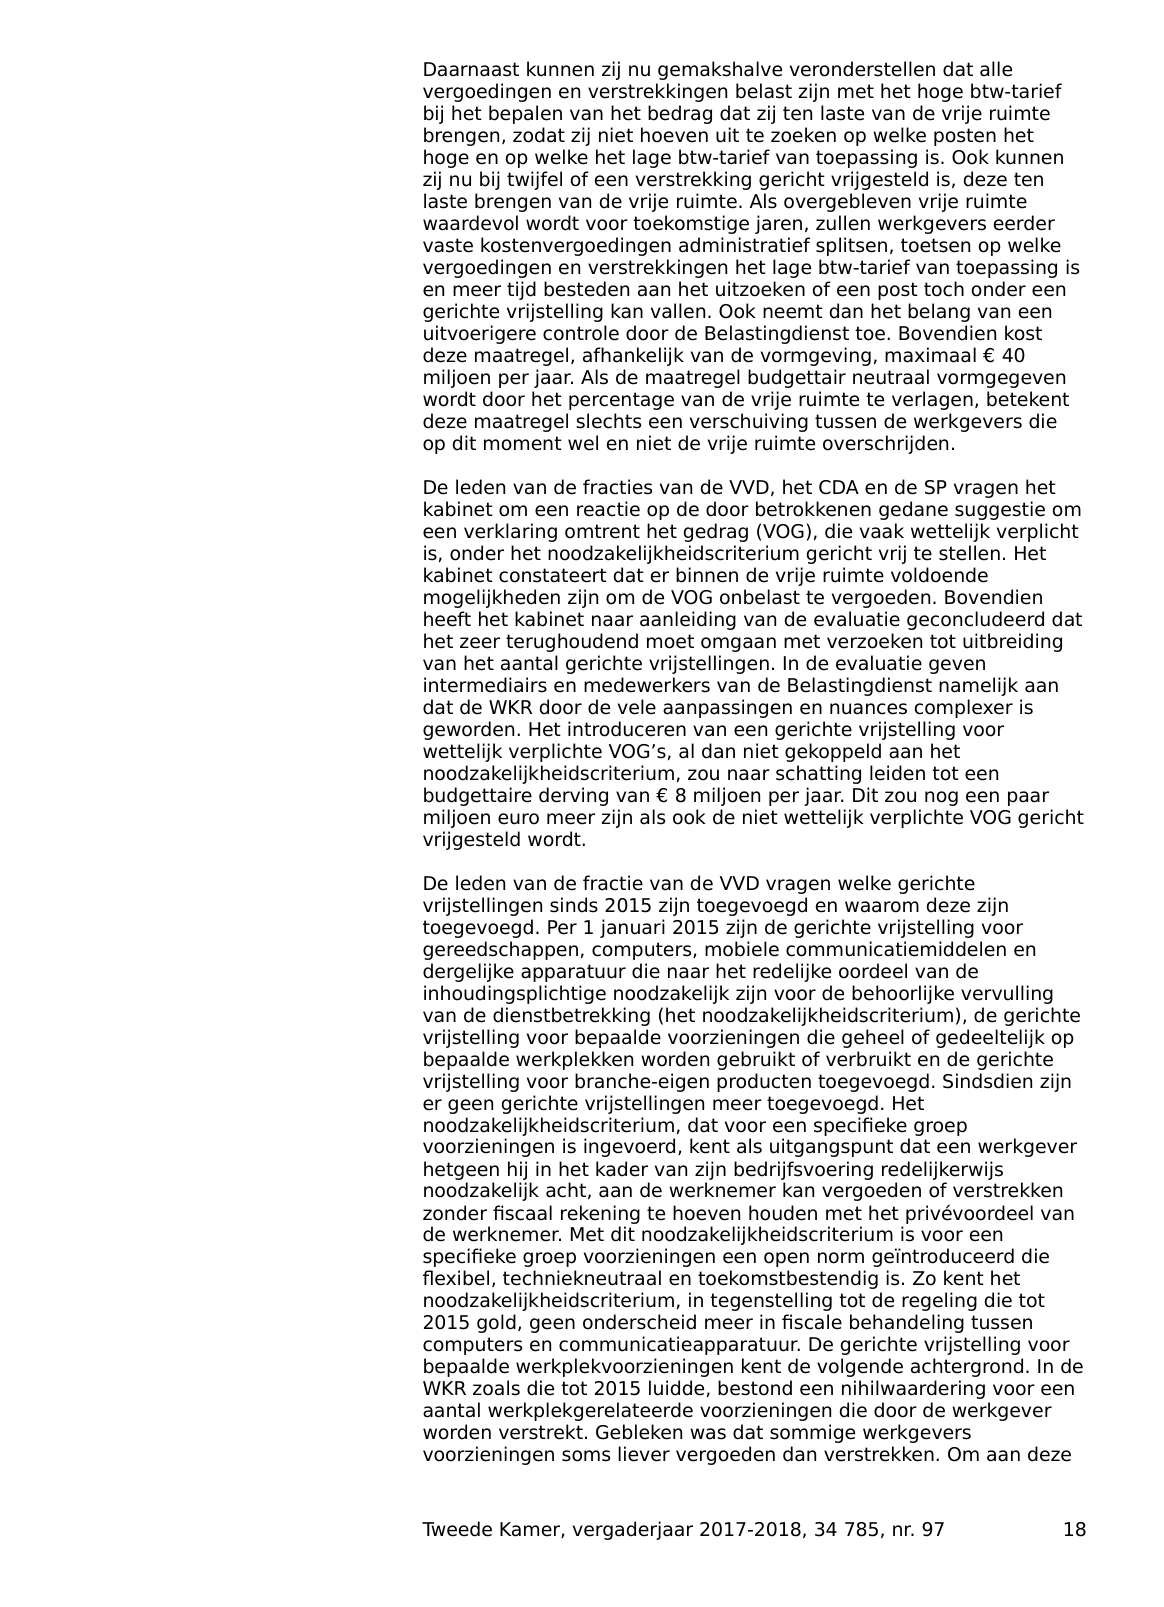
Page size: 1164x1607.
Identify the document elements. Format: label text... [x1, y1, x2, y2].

text De leden van de fracties van de VVD, het CDA en de SP vragen het kabinet om een reactie op de door betrokkenen gedane suggestie om een verklaring omtrent het gedrag (VOG), die vaak wettelijk verplicht is, onder het noodzakelijkheidscriterium gericht vrij te stellen. Het kabinet constateert dat er binnen de vrije ruimte voldoende mogelijkheden zijn om de VOG onbelast te vergoeden. Bovendien heeft het kabinet naar aanleiding van de evaluatie geconcludeerd dat het zeer terughoudend moet omgaan met verzoeken tot uitbreiding van het aantal gerichte vrijstellingen. In de evaluatie geven intermediairs en medewerkers van de Belastingdienst namelijk aan dat de WKR door de vele aanpassingen en nuances complexer is geworden. Het introduceren van een gerichte vrijstelling voor wettelijk verplichte VOG’s, al dan niet gekoppeld aan het noodzakelijkheidscriterium, zou naar schatting leiden tot een budgettaire derving van € 8 miljoen per jaar. Dit zou nog een paar miljoen euro meer zijn als ook de niet wettelijk verplichte VOG gericht vrijgesteld wordt. [422, 477, 1087, 851]
text Daarnaast kunnen zij nu gemakshalve veronderstellen dat alle vergoedingen en verstrekkingen belast zijn met het hoge btw-tarief bij het bepalen van het bedrag dat zij ten laste van de vrije ruimte brengen, zodat zij niet hoeven uit te zoeken op welke posten het hoge en op welke het lage btw-tarief van toepassing is. Ook kunnen zij nu bij twijfel of een verstrekking gericht vrijgesteld is, deze ten laste brengen van de vrije ruimte. Als overgebleven vrije ruimte waardevol wordt voor toekomstige jaren, zullen werkgevers eerder vaste kostenvergoedingen administratief splitsen, toetsen op welke vergoedingen en verstrekkingen het lage btw-tarief van toepassing is en meer tijd besteden aan het uitzoeken of een post toch onder een gerichte vrijstelling kan vallen. Ook neemt dan het belang van een uitvoerigere controle door de Belastingdienst toe. Bovendien kost deze maatregel, afhankelijk van de vormgeving, maximaal € 40 miljoen per jaar. Als de maatregel budgettair neutraal vormgegeven wordt door het percentage van de vrije ruimte te verlagen, betekent deze maatregel slechts een verschuiving tussen de werkgevers die op dit moment wel en niet de vrije ruimte overschrijden. [422, 59, 1087, 455]
text De leden van de fractie van de VVD vragen welke gerichte vrijstellingen sinds 2015 zijn toegevoegd en waarom deze zijn toegevoegd. Per 1 januari 2015 zijn de gerichte vrijstelling voor gereedschappen, computers, mobiele communicatiemiddelen en dergelijke apparatuur die naar het redelijke oordeel van de inhoudingsplichtige noodzakelijk zijn voor de behoorlijke vervulling van de dienstbetrekking (het noodzakelijkheidscriterium), de gerichte vrijstelling voor bepaalde voorzieningen die geheel of gedeeltelijk op bepaalde werkplekken worden gebruikt of verbruikt en de gerichte vrijstelling voor branche-eigen producten toegevoegd. Sindsdien zijn er geen gerichte vrijstellingen meer toegevoegd. Het noodzakelijkheidscriterium, dat voor een specifieke groep voorzieningen is ingevoerd, kent als uitgangspunt dat een werkgever hetgeen hij in het kader van zijn bedrijfsvoering redelijkerwijs noodzakelijk acht, aan de werknemer kan vergoeden of verstrekken zonder fiscaal rekening te hoeven houden met het privévoordeel van de werknemer. Met dit noodzakelijkheidscriterium is voor een specifieke groep voorzieningen een open norm geïntroduceerd die flexibel, techniekneutraal en toekomstbestendig is. Zo kent het noodzakelijkheidscriterium, in tegenstelling tot de regeling die tot 2015 gold, geen onderscheid meer in fiscale behandeling tussen computers en communicatieapparatuur. De gerichte vrijstelling voor bepaalde werkplekvoorzieningen kent de volgende achtergrond. In de WKR zoals die tot 2015 luidde, bestond een nihilwaardering voor een aantal werkplekgerelateerde voorzieningen die door de werkgever worden verstrekt. Gebleken was dat sommige werkgevers voorzieningen soms liever vergoeden dan verstrekken. Om aan deze [422, 873, 1087, 1466]
